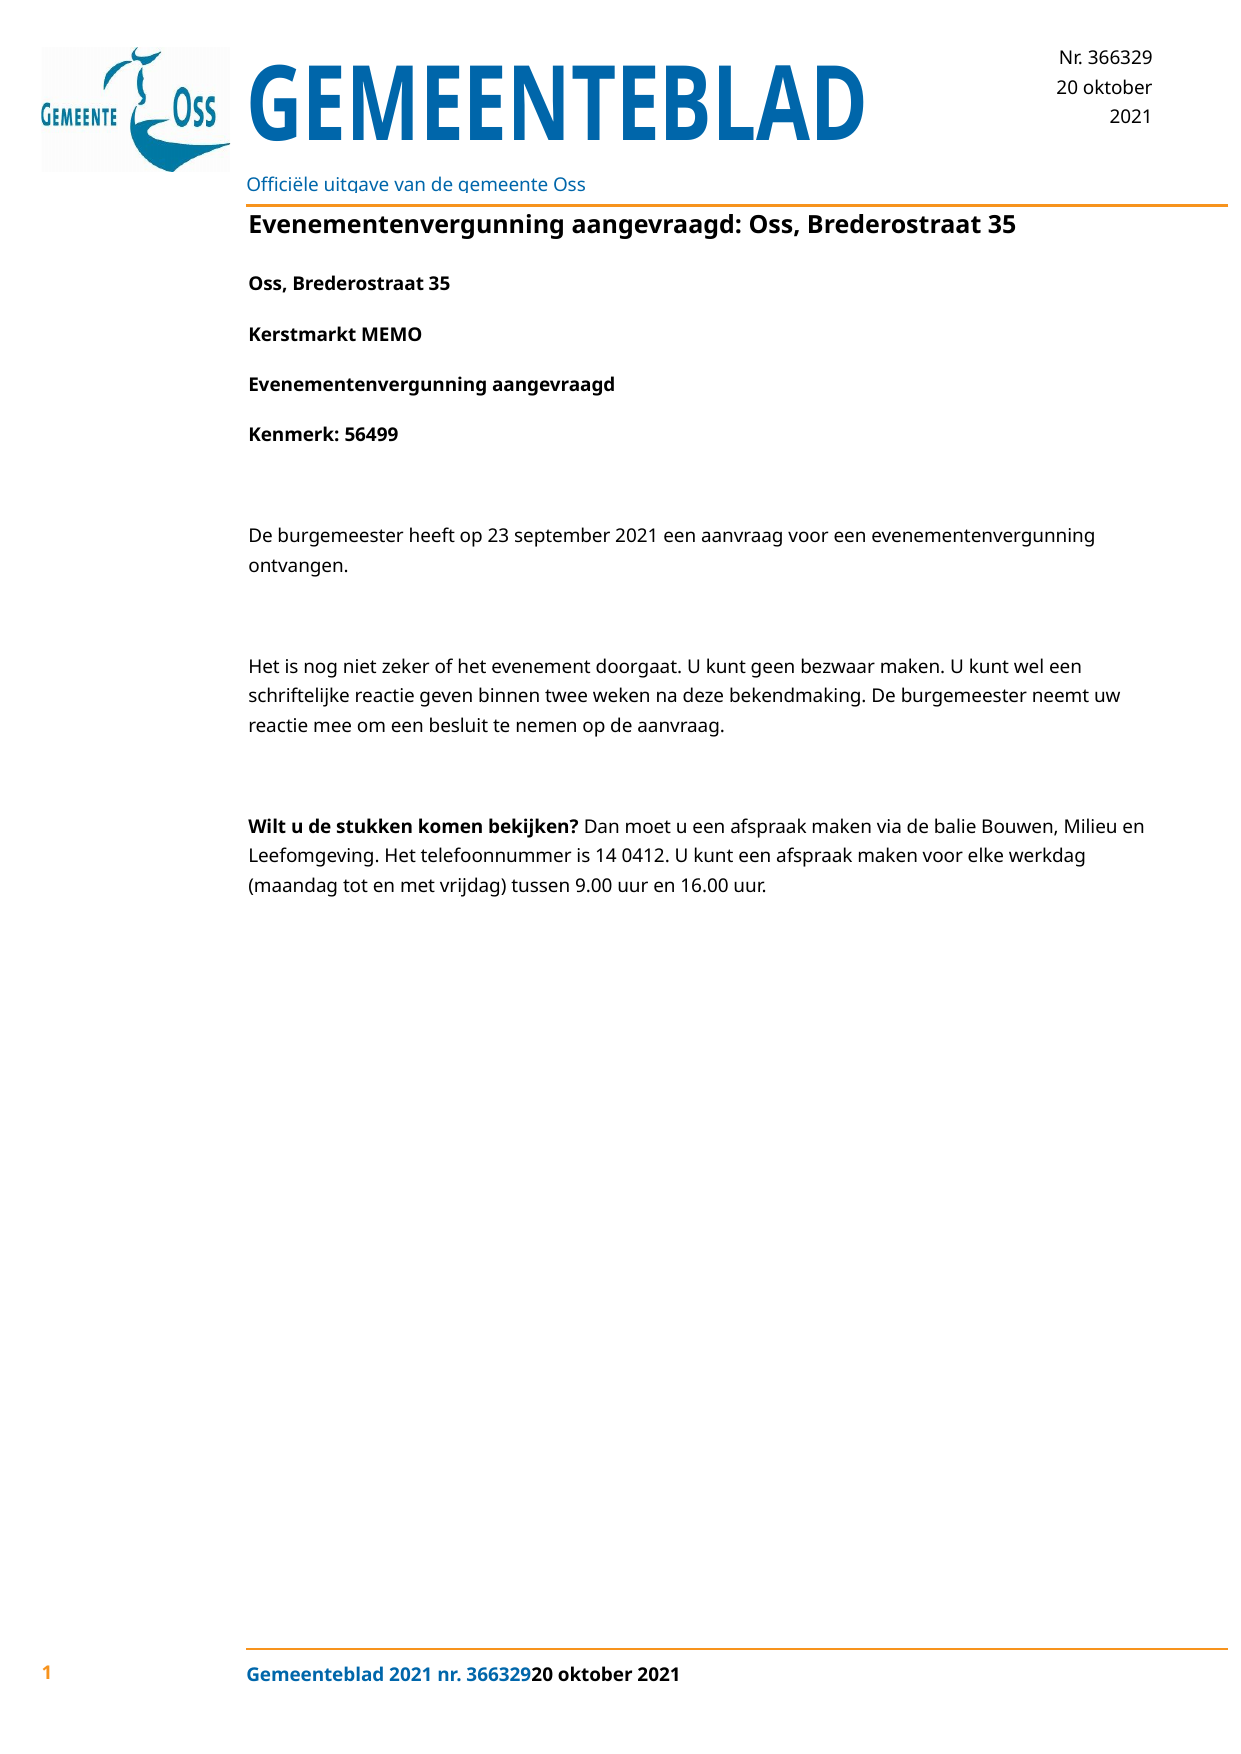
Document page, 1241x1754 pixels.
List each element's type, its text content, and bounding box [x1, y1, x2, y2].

text Evenementenvergunning aangevraagd: Oss, Brederostraat 35 [248, 207, 1152, 241]
text Kenmerk: 56499 [248, 422, 1152, 447]
text Kerstmarkt MEMO [248, 321, 1152, 346]
picture [41, 47, 231, 172]
text Wilt u de stukken komen bekijken? Dan moet u een afspraak maken via de balie Bouwen, Milieu en Leefomgeving. Het telefoonnummer is 14 0412. U kunt een afspraak maken voor elke werkdag (maandag tot en met vrijdag) tussen 9.00 uur en 16.00 uur. [248, 813, 1152, 898]
text De burgemeester heeft op 23 september 2021 een aanvraag voor een evenementenvergunning ontvangen. [248, 522, 1152, 578]
text Het is nog niet zeker of het evenement doorgaat. U kunt geen bezwaar maken. U kunt wel een schriftelijke reactie geven binnen twee weken na deze bekendmaking. De burgemeester neemt uw reactie mee om een besluit te nemen op de aanvraag. [248, 653, 1152, 738]
text Evenementenvergunning aangevraagd [248, 371, 1152, 397]
text Oss, Brederostraat 35 [248, 270, 1152, 296]
